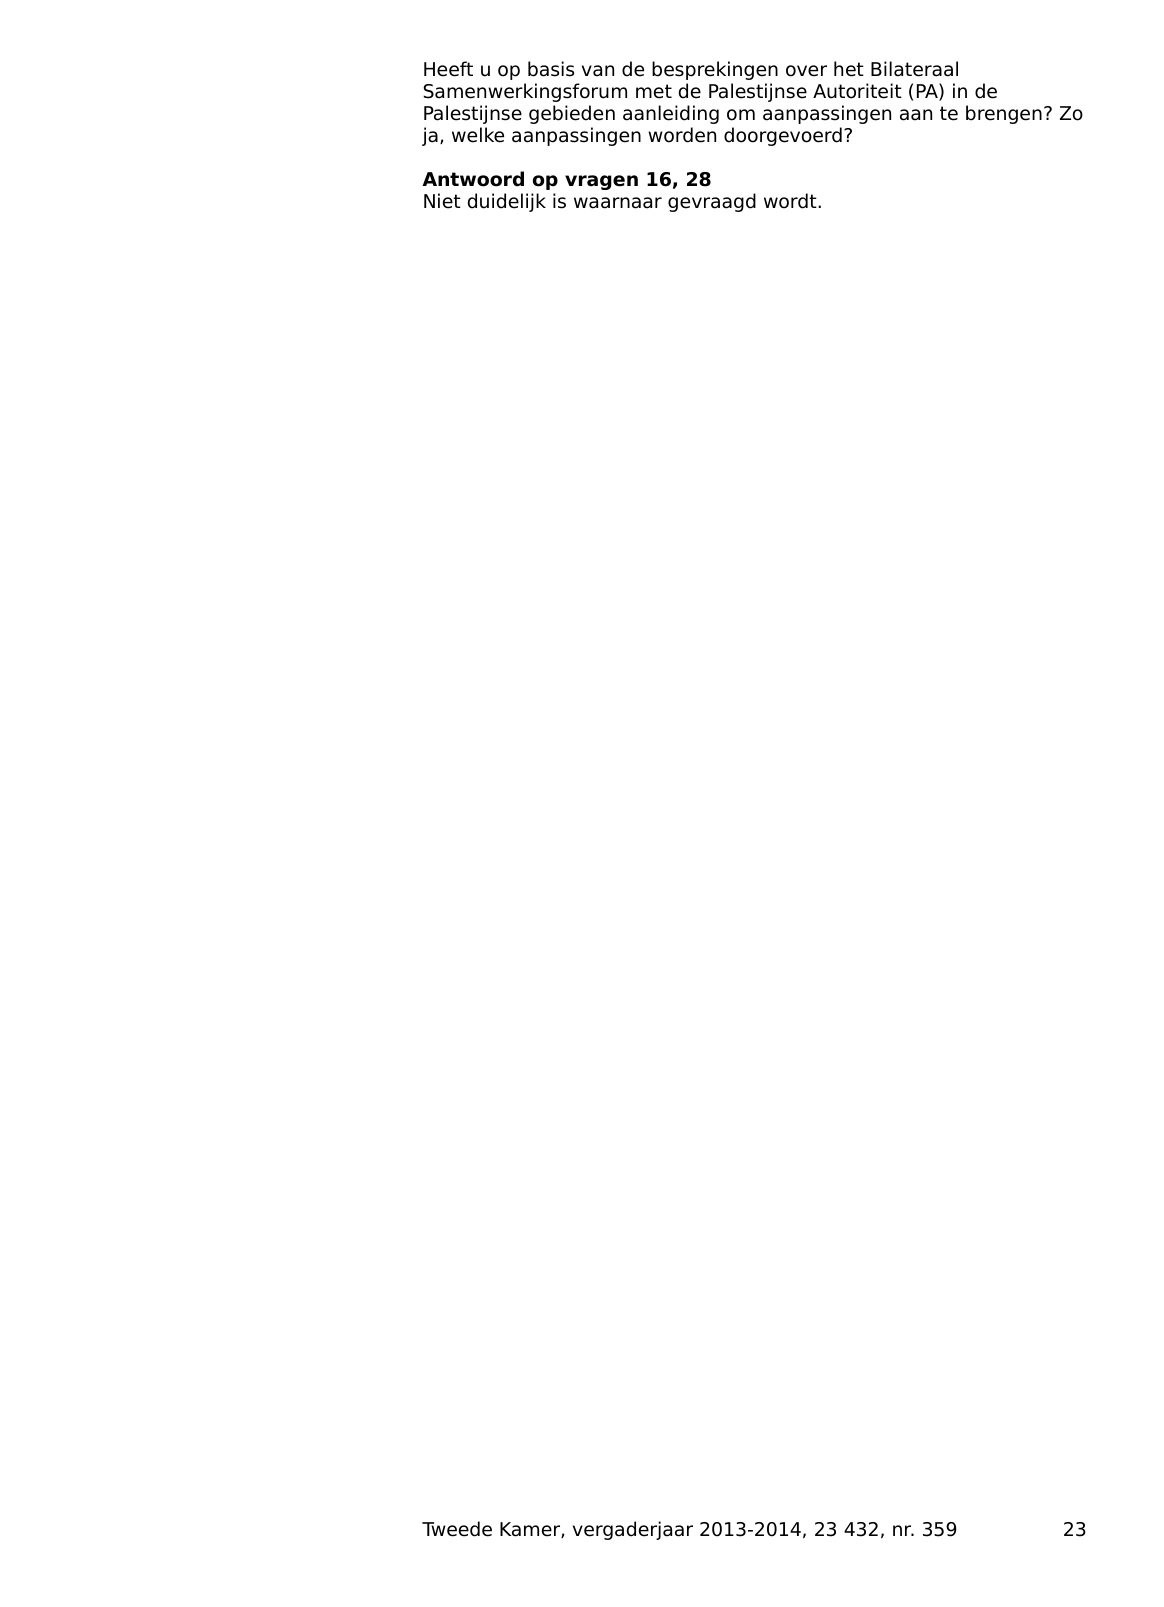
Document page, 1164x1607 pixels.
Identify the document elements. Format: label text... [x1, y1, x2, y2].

text Heeft u op basis van de besprekingen over het Bilateraal Samenwerkingsforum met de Palestijnse Autoriteit (PA) in de Palestijnse gebieden aanleiding om aanpassingen aan te brengen? Zo ja, welke aanpassingen worden doorgevoerd? [422, 59, 1087, 147]
text Antwoord op vragen 16, 28 [422, 169, 1087, 191]
text Niet duidelijk is waarnaar gevraagd wordt. [422, 191, 1087, 213]
